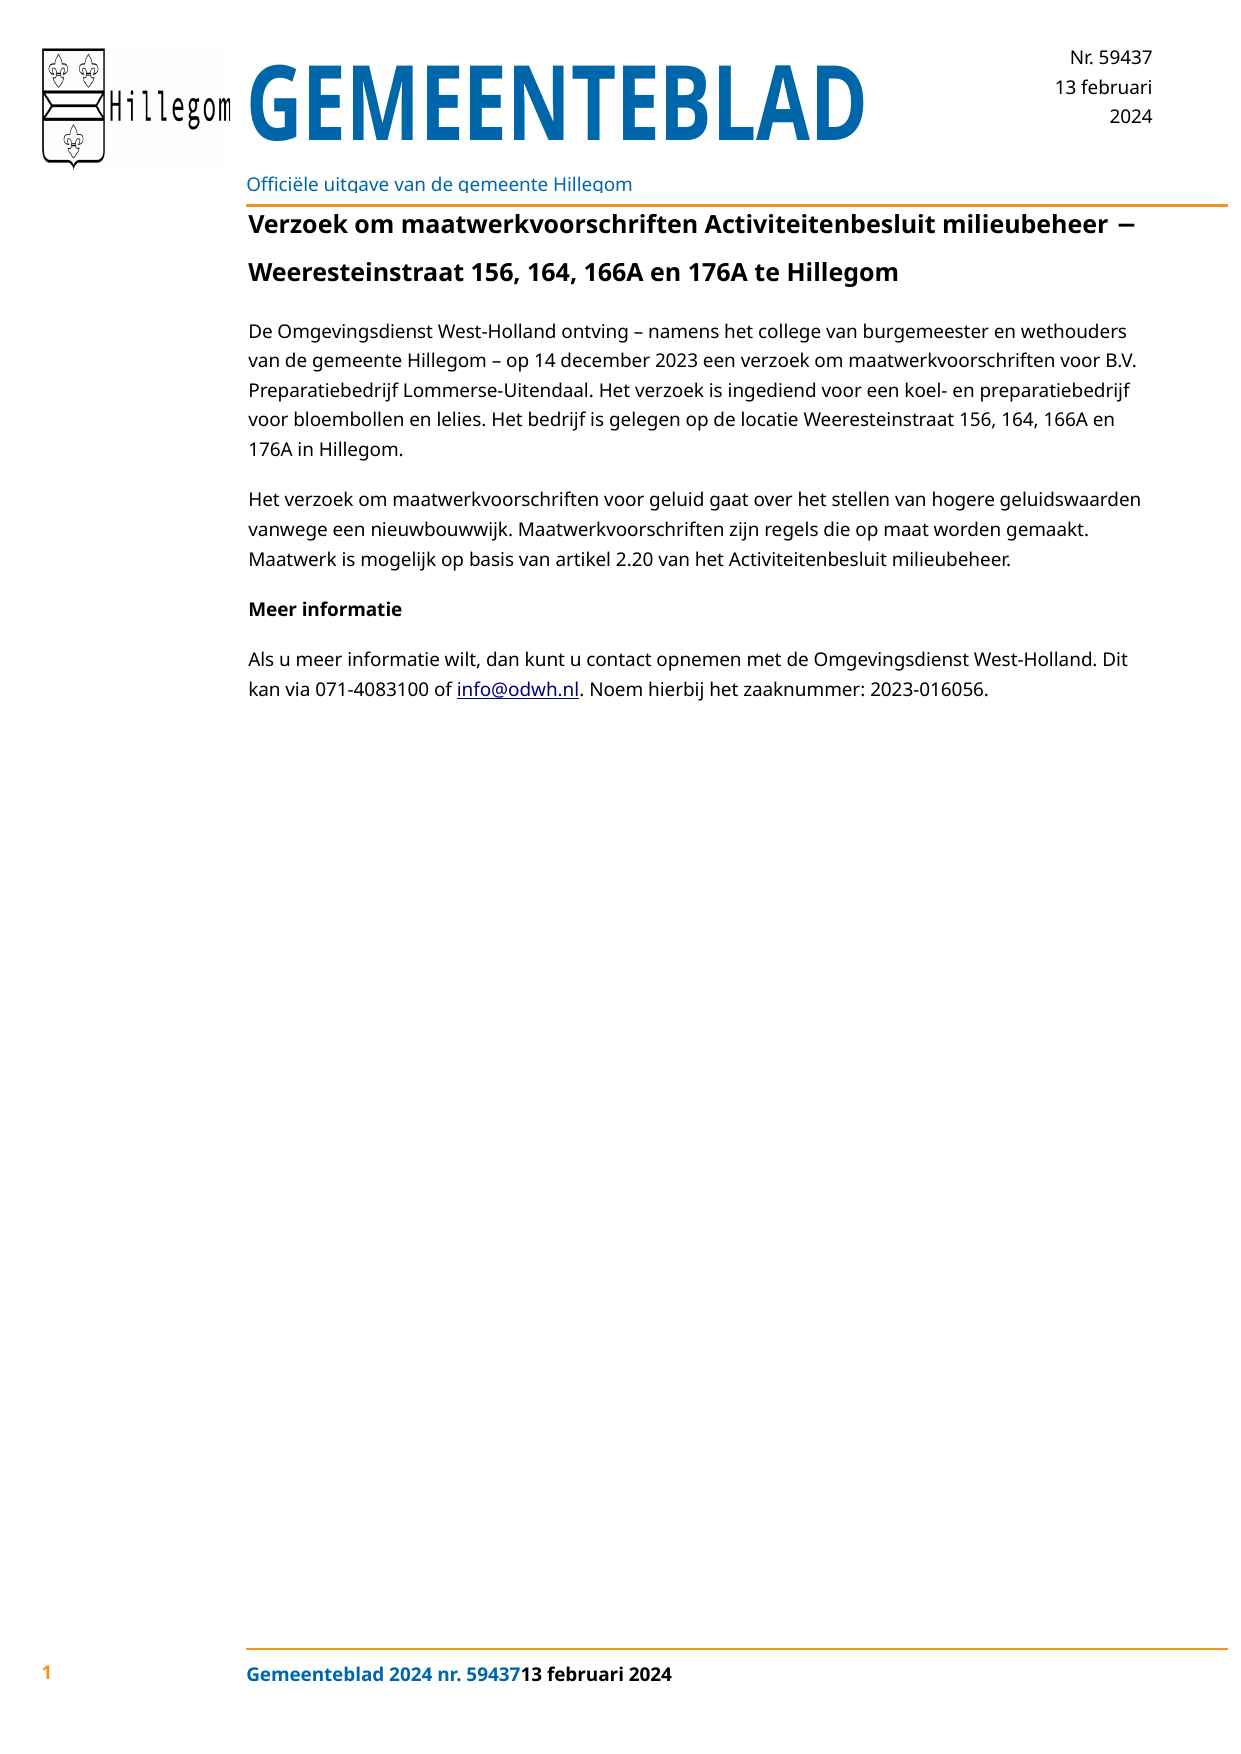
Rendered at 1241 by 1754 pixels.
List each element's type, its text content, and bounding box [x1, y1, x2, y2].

picture [41, 47, 231, 172]
text Meer informatie [248, 596, 1152, 622]
text Het verzoek om maatwerkvoorschriften voor geluid gaat over het stellen van hogere geluidswaarden vanwege een nieuwbouwwijk. Maatwerkvoorschriften zijn regels die op maat worden gemaakt. Maatwerk is mogelijk op basis van artikel 2.20 van het Activiteitenbesluit milieubeheer. [248, 487, 1152, 572]
text Verzoek om maatwerkvoorschriften Activiteitenbesluit milieubeheer − Weeresteinstraat 156, 164, 166A en 176A te Hillegom [248, 207, 1152, 288]
text De Omgevingsdienst West-Holland ontving – namens het college van burgemeester en wethouders van de gemeente Hillegom – op 14 december 2023 een verzoek om maatwerkvoorschriften voor B.V. Preparatiebedrijf Lommerse-Uitendaal. Het verzoek is ingediend voor een koel- en preparatiebedrijf voor bloembollen en lelies. Het bedrijf is gelegen op de locatie Weeresteinstraat 156, 164, 166A en 176A in Hillegom. [248, 318, 1152, 462]
text Als u meer informatie wilt, dan kunt u contact opnemen met de Omgevingsdienst West-Holland. Dit kan via 071-4083100 of info@odwh.nl. Noem hierbij het zaaknummer: 2023-016056. [248, 647, 1152, 702]
